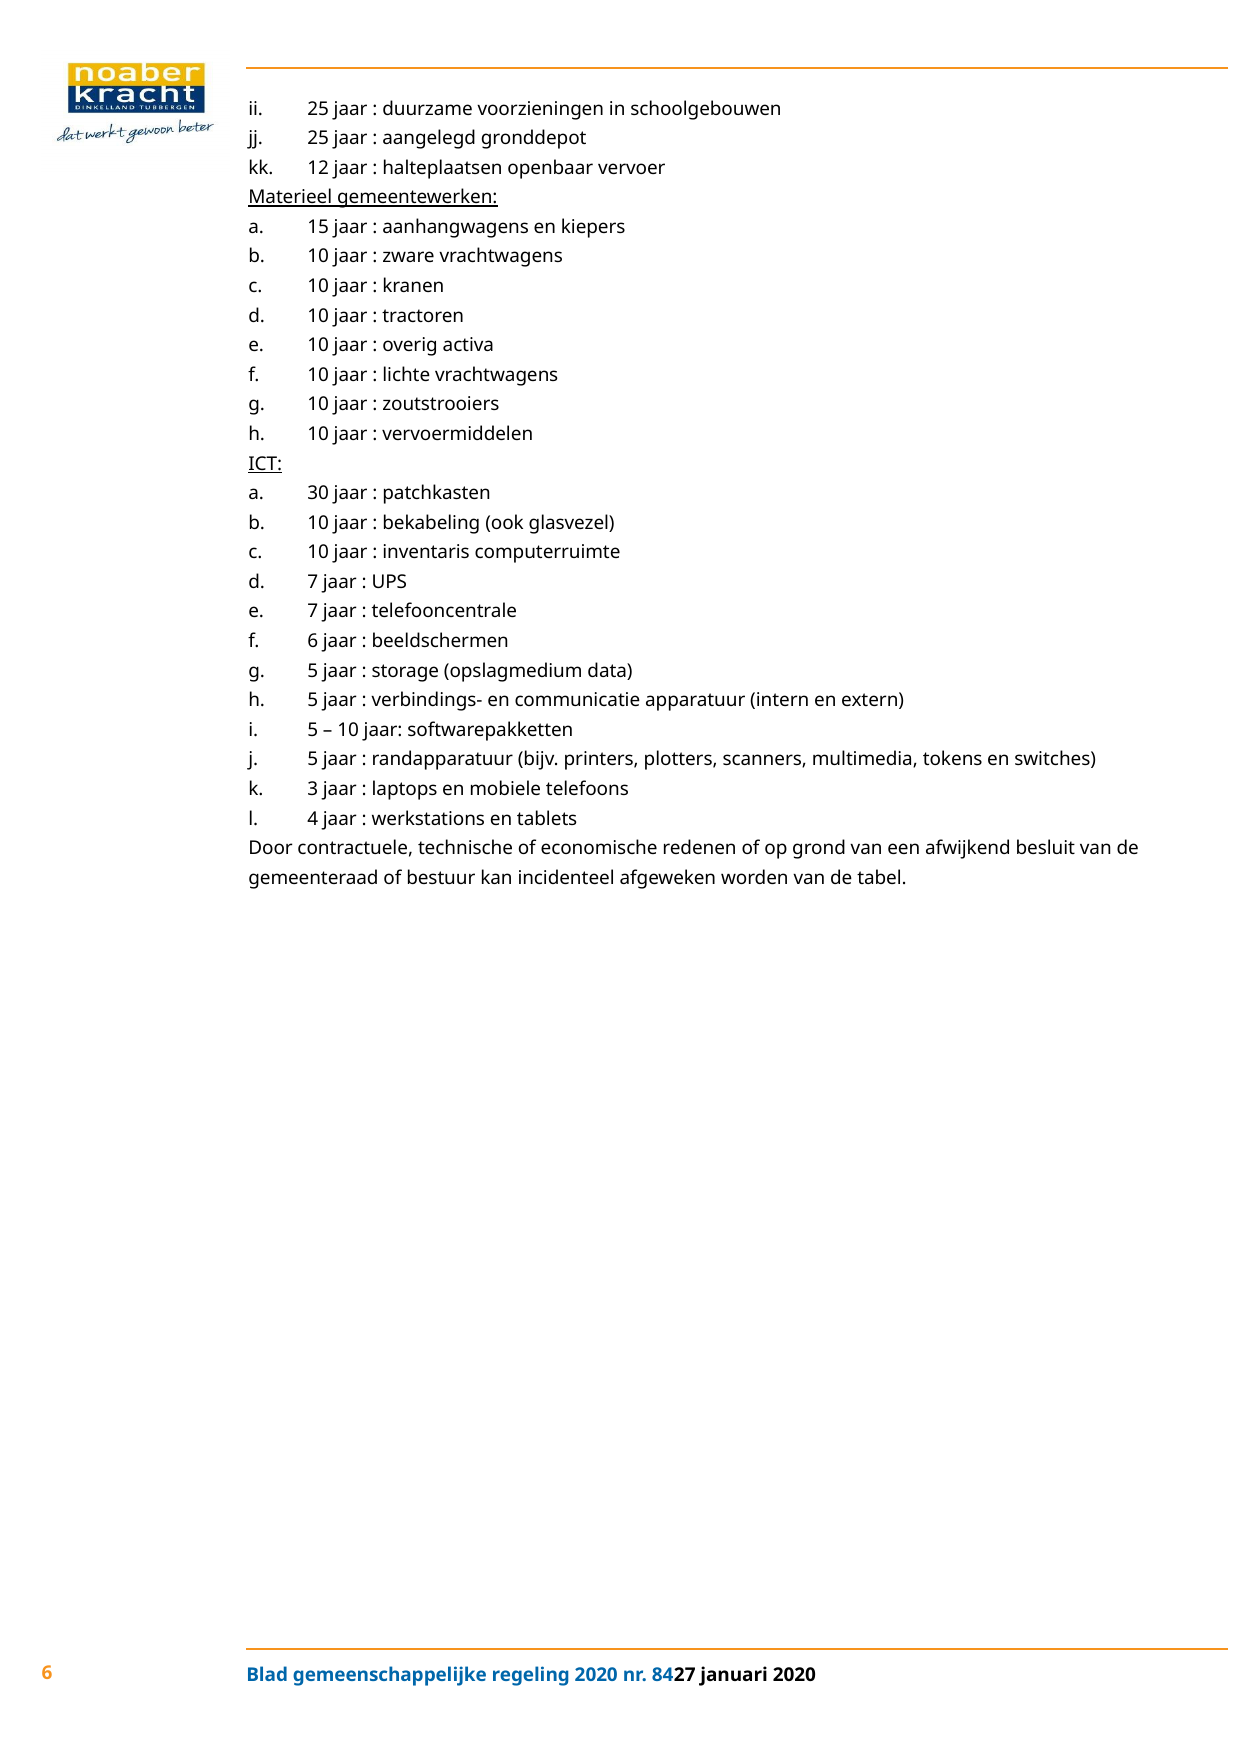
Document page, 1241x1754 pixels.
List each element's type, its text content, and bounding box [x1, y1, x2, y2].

list 5 jaar : randapparatuur (bijv. printers, plotters, scanners, multimedia, tokens en switches) [248, 746, 1152, 771]
list 7 jaar : telefooncentrale [248, 598, 1152, 623]
text Door contractuele, technische of economische redenen of op grond van een afwijkend besluit van de gemeenteraad of bestuur kan incidenteel afgeweken worden van de tabel. [248, 834, 1152, 890]
list 10 jaar : tractoren [248, 302, 1152, 328]
list 15 jaar : aanhangwagens en kiepers [248, 213, 1152, 239]
picture [41, 47, 231, 172]
list 10 jaar : zoutstrooiers [248, 391, 1152, 416]
list 30 jaar : patchkasten [248, 479, 1152, 505]
list 10 jaar : inventaris computerruimte [248, 538, 1152, 564]
list 10 jaar : vervoermiddelen [248, 420, 1152, 446]
list 5 jaar : verbindings- en communicatie apparatuur (intern en extern) [248, 686, 1152, 712]
text ICT: [248, 450, 1152, 476]
list 5 – 10 jaar: softwarepakketten [248, 716, 1152, 742]
list 4 jaar : werkstations en tablets [248, 805, 1152, 831]
list 5 jaar : storage (opslagmedium data) [248, 657, 1152, 683]
list 3 jaar : laptops en mobiele telefoons [248, 775, 1152, 801]
list 6 jaar : beeldschermen [248, 627, 1152, 653]
list 10 jaar : bekabeling (ook glasvezel) [248, 509, 1152, 535]
list 25 jaar : duurzame voorzieningen in schoolgebouwen [248, 95, 1152, 121]
list 10 jaar : zware vrachtwagens [248, 243, 1152, 268]
list 10 jaar : lichte vrachtwagens [248, 361, 1152, 387]
list 7 jaar : UPS [248, 568, 1152, 594]
list 10 jaar : overig activa [248, 331, 1152, 357]
list 25 jaar : aangelegd gronddepot [248, 124, 1152, 150]
list 12 jaar : halteplaatsen openbaar vervoer [248, 154, 1152, 180]
text Materieel gemeentewerken: [248, 183, 1152, 209]
list 10 jaar : kranen [248, 272, 1152, 298]
